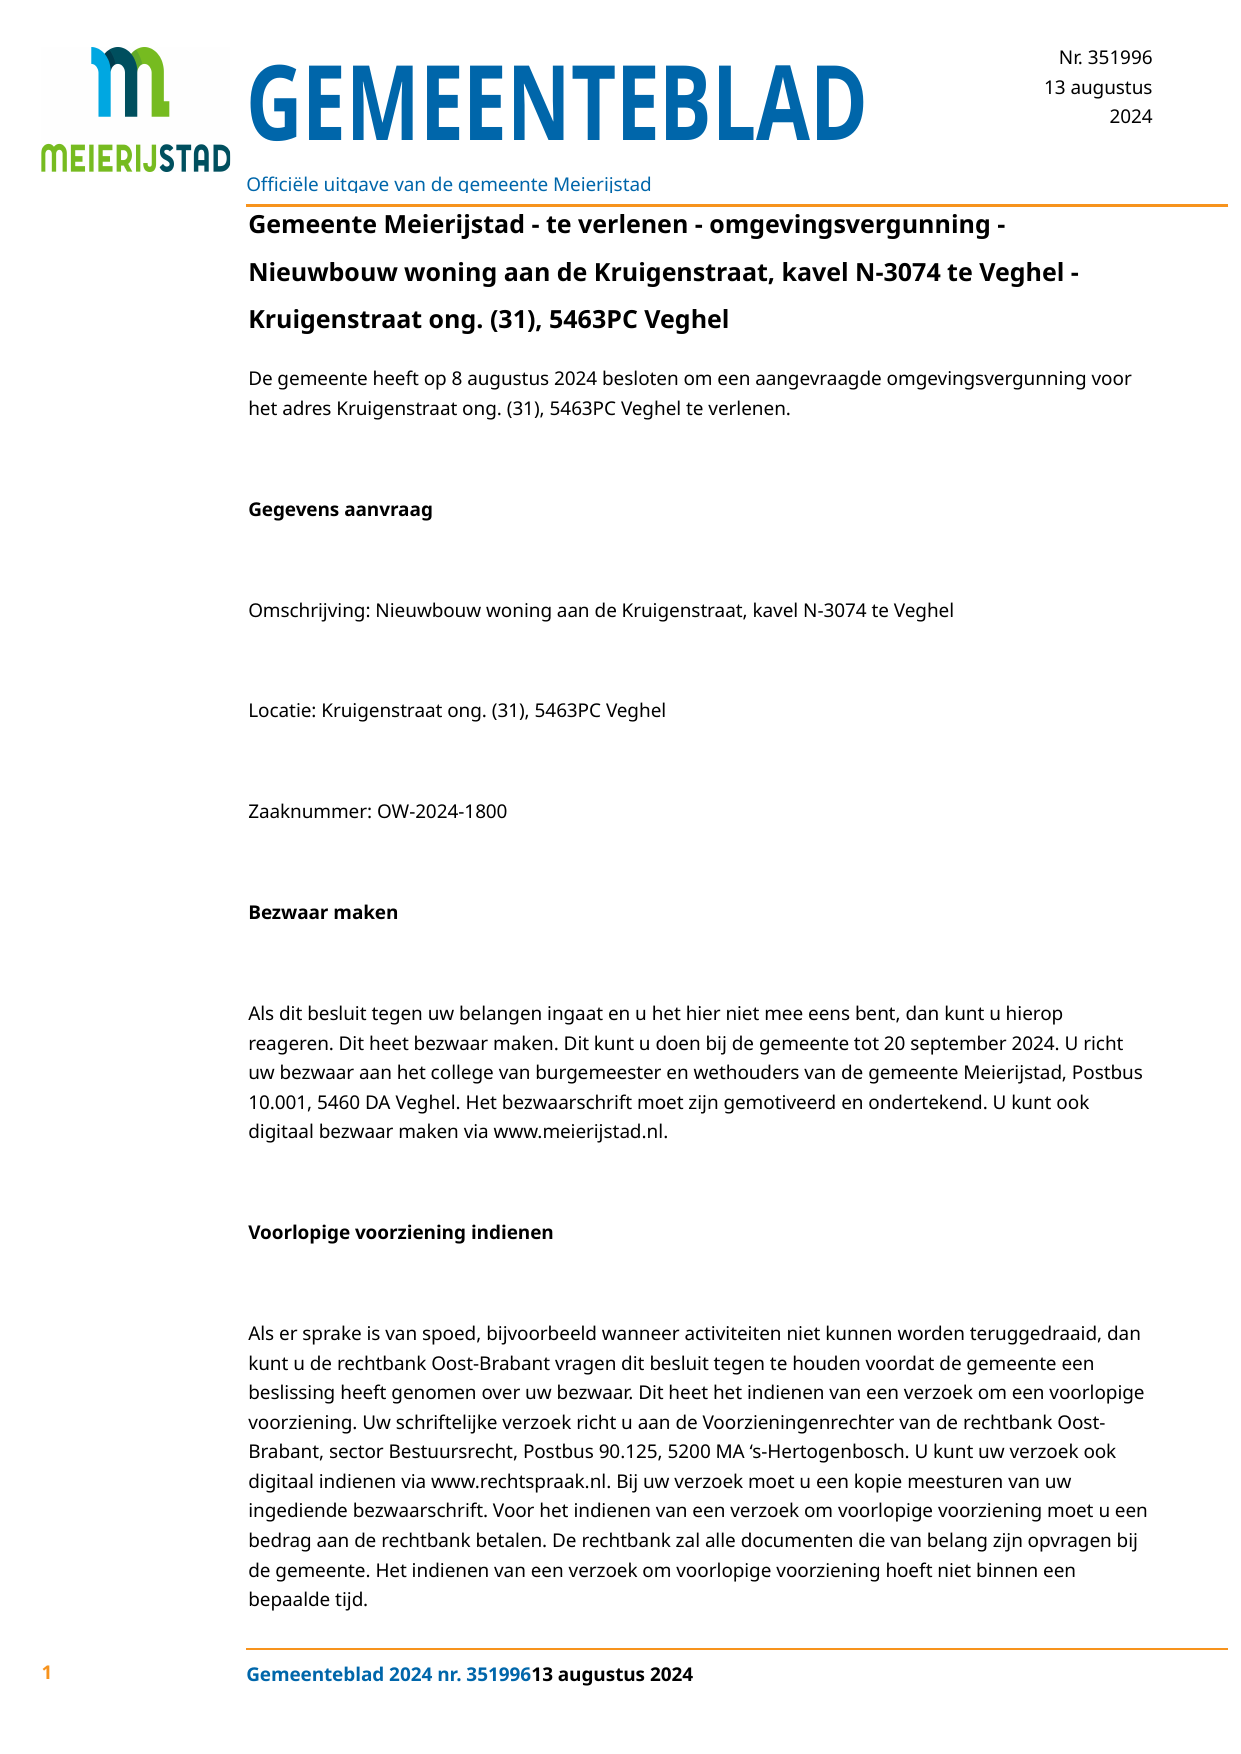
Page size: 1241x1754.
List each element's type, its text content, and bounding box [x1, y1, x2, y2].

text Als er sprake is van spoed, bijvoorbeeld wanneer activiteiten niet kunnen worden teruggedraaid, dan kunt u de rechtbank Oost-Brabant vragen dit besluit tegen te houden voordat de gemeente een beslissing heeft genomen over uw bezwaar. Dit heet het indienen van een verzoek om een voorlopige voorziening. Uw schriftelijke verzoek richt u aan de Voorzieningenrechter van de rechtbank Oost-Brabant, sector Bestuursrecht, Postbus 90.125, 5200 MA ‘s-Hertogenbosch. U kunt uw verzoek ook digitaal indienen via www.rechtspraak.nl. Bij uw verzoek moet u een kopie meesturen van uw ingediende bezwaarschrift. Voor het indienen van een verzoek om voorlopige voorziening moet u een bedrag aan de rechtbank betalen. De rechtbank zal alle documenten die van belang zijn opvragen bij de gemeente. Het indienen van een verzoek om voorlopige voorziening hoeft niet binnen een bepaalde tijd. [248, 1320, 1152, 1612]
text Gegevens aanvraag [248, 496, 1152, 522]
text Bezwaar maken [248, 899, 1152, 925]
text Voorlopige voorziening indienen [248, 1219, 1152, 1245]
text Als dit besluit tegen uw belangen ingaat en u het hier niet mee eens bent, dan kunt u hierop reageren. Dit heet bezwaar maken. Dit kunt u doen bij de gemeente tot 20 september 2024. U richt uw bezwaar aan het college van burgemeester en wethouders van de gemeente Meierijstad, Postbus 10.001, 5460 DA Veghel. Het bezwaarschrift moet zijn gemotiveerd en ondertekend. U kunt ook digitaal bezwaar maken via www.meierijstad.nl. [248, 1000, 1152, 1144]
picture [41, 47, 231, 172]
text Zaaknummer: OW-2024-1800 [248, 798, 1152, 824]
text Locatie: Kruigenstraat ong. (31), 5463PC Veghel [248, 698, 1152, 723]
text Omschrijving: Nieuwbouw woning aan de Kruigenstraat, kavel N-3074 te Veghel [248, 597, 1152, 622]
text Gemeente Meierijstad - te verlenen - omgevingsvergunning - Nieuwbouw woning aan de Kruigenstraat, kavel N-3074 te Veghel - Kruigenstraat ong. (31), 5463PC Veghel [248, 207, 1152, 336]
text De gemeente heeft op 8 augustus 2024 besloten om een aangevraagde omgevingsvergunning voor het adres Kruigenstraat ong. (31), 5463PC Veghel te verlenen. [248, 366, 1152, 421]
